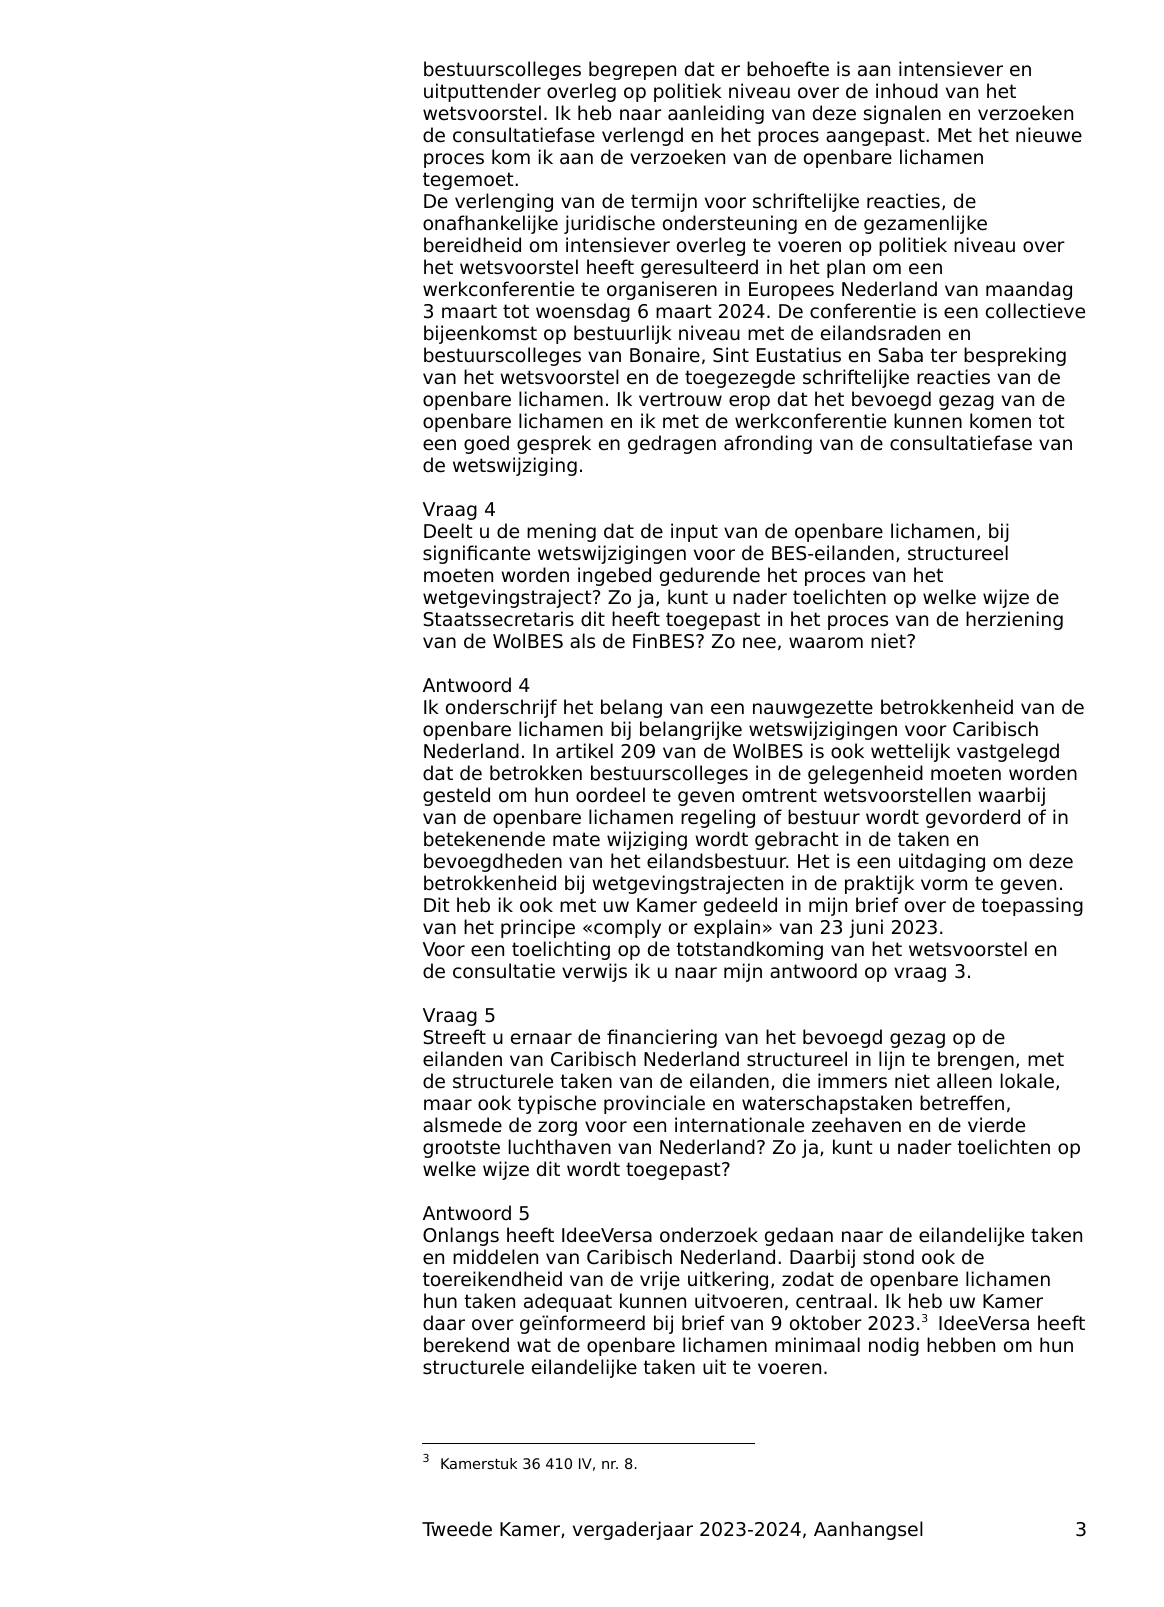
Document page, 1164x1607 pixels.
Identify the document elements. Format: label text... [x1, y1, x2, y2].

text Ik onderschrijf het belang van een nauwgezette betrokkenheid van de openbare lichamen bij belangrijke wetswijzigingen voor Caribisch Nederland. In artikel 209 van de WolBES is ook wettelijk vastgelegd dat de betrokken bestuurscolleges in de gelegenheid moeten worden gesteld om hun oordeel te geven omtrent wetsvoorstellen waarbij van de openbare lichamen regeling of bestuur wordt gevorderd of in betekenende mate wijziging wordt gebracht in de taken en bevoegdheden van het eilandsbestuur. Het is een uitdaging om deze betrokkenheid bij wetgevingstrajecten in de praktijk vorm te geven. Dit heb ik ook met uw Kamer gedeeld in mijn brief over de toepassing van het principe «comply or explain» van 23 juni 2023. [422, 697, 1087, 939]
text Vraag 5 [422, 1005, 1087, 1027]
text bestuurscolleges begrepen dat er behoefte is aan intensiever en uitputtender overleg op politiek niveau over de inhoud van het wetsvoorstel. Ik heb naar aanleiding van deze signalen en verzoeken de consultatiefase verlengd en het proces aangepast. Met het nieuwe proces kom ik aan de verzoeken van de openbare lichamen tegemoet. [422, 59, 1087, 191]
text Antwoord 5 [422, 1203, 1087, 1225]
text Kamerstuk 36 410 IV, nr. 8. [422, 1452, 1087, 1474]
text Deelt u de mening dat de input van de openbare lichamen, bij significante wetswijzigingen voor de BES-eilanden, structureel moeten worden ingebed gedurende het proces van het wetgevingstraject? Zo ja, kunt u nader toelichten op welke wijze de Staatssecretaris dit heeft toegepast in het proces van de herziening van de WolBES als de FinBES? Zo nee, waarom niet? [422, 521, 1087, 653]
text Antwoord 4 [422, 675, 1087, 697]
text Voor een toelichting op de totstandkoming van het wetsvoorstel en de consultatie verwijs ik u naar mijn antwoord op vraag 3. [422, 939, 1087, 983]
text Streeft u ernaar de financiering van het bevoegd gezag op de eilanden van Caribisch Nederland structureel in lijn te brengen, met de structurele taken van de eilanden, die immers niet alleen lokale, maar ook typische provinciale en waterschapstaken betreffen, alsmede de zorg voor een internationale zeehaven en de vierde grootste luchthaven van Nederland? Zo ja, kunt u nader toelichten op welke wijze dit wordt toegepast? [422, 1027, 1087, 1181]
text Onlangs heeft IdeeVersa onderzoek gedaan naar de eilandelijke taken en middelen van Caribisch Nederland. Daarbij stond ook de toereikendheid van de vrije uitkering, zodat de openbare lichamen hun taken adequaat kunnen uitvoeren, centraal. Ik heb uw Kamer daar over geïnformeerd bij brief van 9 oktober 2023. IdeeVersa heeft berekend wat de openbare lichamen minimaal nodig hebben om hun structurele eilandelijke taken uit te voeren. [422, 1225, 1087, 1379]
text Vraag 4 [422, 499, 1087, 521]
text De verlenging van de termijn voor schriftelijke reacties, de onafhankelijke juridische ondersteuning en de gezamenlijke bereidheid om intensiever overleg te voeren op politiek niveau over het wetsvoorstel heeft geresulteerd in het plan om een werkconferentie te organiseren in Europees Nederland van maandag 3 maart tot woensdag 6 maart 2024. De conferentie is een collectieve bijeenkomst op bestuurlijk niveau met de eilandsraden en bestuurscolleges van Bonaire, Sint Eustatius en Saba ter bespreking van het wetsvoorstel en de toegezegde schriftelijke reacties van de openbare lichamen. Ik vertrouw erop dat het bevoegd gezag van de openbare lichamen en ik met de werkconferentie kunnen komen tot een goed gesprek en gedragen afronding van de consultatiefase van de wetswijziging. [422, 191, 1087, 477]
